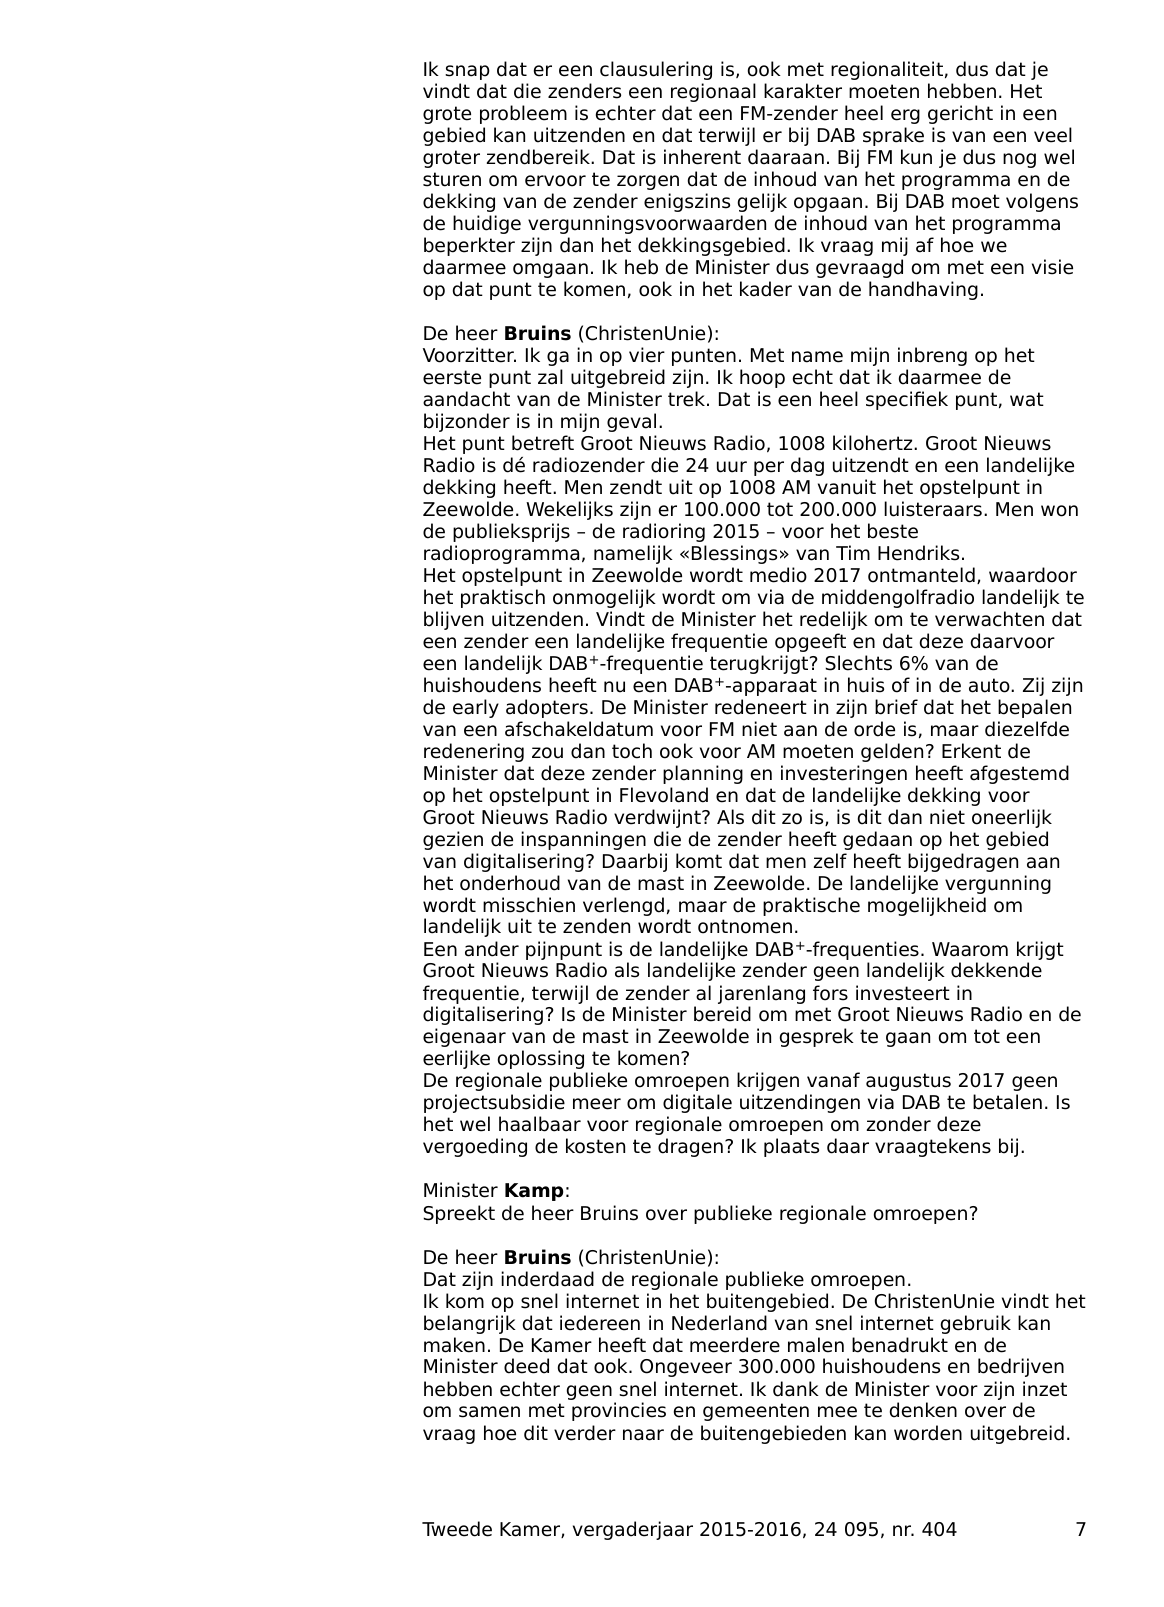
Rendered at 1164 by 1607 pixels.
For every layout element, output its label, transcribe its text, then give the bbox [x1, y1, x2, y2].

text De heer Bruins (ChristenUnie): [422, 1247, 1087, 1268]
text Voorzitter. Ik ga in op vier punten. Met name mijn inbreng op het eerste punt zal uitgebreid zijn. Ik hoop echt dat ik daarmee de aandacht van de Minister trek. Dat is een heel specifiek punt, wat bijzonder is in mijn geval. [422, 345, 1087, 433]
text Ik kom op snel internet in het buitengebied. De ChristenUnie vindt het belangrijk dat iedereen in Nederland van snel internet gebruik kan maken. De Kamer heeft dat meerdere malen benadrukt en de Minister deed dat ook. Ongeveer 300.000 huishoudens en bedrijven hebben echter geen snel internet. Ik dank de Minister voor zijn inzet om samen met provincies en gemeenten mee te denken over de vraag hoe dit verder naar de buitengebieden kan worden uitgebreid. [422, 1291, 1087, 1444]
text Ik snap dat er een clausulering is, ook met regionaliteit, dus dat je vindt dat die zenders een regionaal karakter moeten hebben. Het grote probleem is echter dat een FM-zender heel erg gericht in een gebied kan uitzenden en dat terwijl er bij DAB sprake is van een veel groter zendbereik. Dat is inherent daaraan. Bij FM kun je dus nog wel sturen om ervoor te zorgen dat de inhoud van het programma en de dekking van de zender enigszins gelijk opgaan. Bij DAB moet volgens de huidige vergunningsvoorwaarden de inhoud van het programma beperkter zijn dan het dekkingsgebied. Ik vraag mij af hoe we daarmee omgaan. Ik heb de Minister dus gevraagd om met een visie op dat punt te komen, ook in het kader van de handhaving. [422, 59, 1087, 301]
text Het punt betreft Groot Nieuws Radio, 1008 kilohertz. Groot Nieuws Radio is dé radiozender die 24 uur per dag uitzendt en een landelijke dekking heeft. Men zendt uit op 1008 AM vanuit het opstelpunt in Zeewolde. Wekelijks zijn er 100.000 tot 200.000 luisteraars. Men won de publieksprijs – de radioring 2015 – voor het beste radioprogramma, namelijk «Blessings» van Tim Hendriks. [422, 433, 1087, 565]
text Een ander pijnpunt is de landelijke DAB+-frequenties. Waarom krijgt Groot Nieuws Radio als landelijke zender geen landelijk dekkende frequentie, terwijl de zender al jarenlang fors investeert in digitalisering? Is de Minister bereid om met Groot Nieuws Radio en de eigenaar van de mast in Zeewolde in gesprek te gaan om tot een eerlijke oplossing te komen? [422, 938, 1087, 1070]
text Dat zijn inderdaad de regionale publieke omroepen. [422, 1268, 1087, 1291]
text Minister Kamp: [422, 1180, 1087, 1202]
text De regionale publieke omroepen krijgen vanaf augustus 2017 geen projectsubsidie meer om digitale uitzendingen via DAB te betalen. Is het wel haalbaar voor regionale omroepen om zonder deze vergoeding de kosten te dragen? Ik plaats daar vraagtekens bij. [422, 1070, 1087, 1158]
text Het opstelpunt in Zeewolde wordt medio 2017 ontmanteld, waardoor het praktisch onmogelijk wordt om via de middengolfradio landelijk te blijven uitzenden. Vindt de Minister het redelijk om te verwachten dat een zender een landelijke frequentie opgeeft en dat deze daarvoor een landelijk DAB+-frequentie terugkrijgt? Slechts 6% van de huishoudens heeft nu een DAB+-apparaat in huis of in de auto. Zij zijn de early adopters. De Minister redeneert in zijn brief dat het bepalen van een afschakeldatum voor FM niet aan de orde is, maar diezelfde redenering zou dan toch ook voor AM moeten gelden? Erkent de Minister dat deze zender planning en investeringen heeft afgestemd op het opstelpunt in Flevoland en dat de landelijke dekking voor Groot Nieuws Radio verdwijnt? Als dit zo is, is dit dan niet oneerlijk gezien de inspanningen die de zender heeft gedaan op het gebied van digitalisering? Daarbij komt dat men zelf heeft bijgedragen aan het onderhoud van de mast in Zeewolde. De landelijke vergunning wordt misschien verlengd, maar de praktische mogelijkheid om landelijk uit te zenden wordt ontnomen. [422, 565, 1087, 938]
text Spreekt de heer Bruins over publieke regionale omroepen? [422, 1202, 1087, 1224]
text De heer Bruins (ChristenUnie): [422, 323, 1087, 345]
